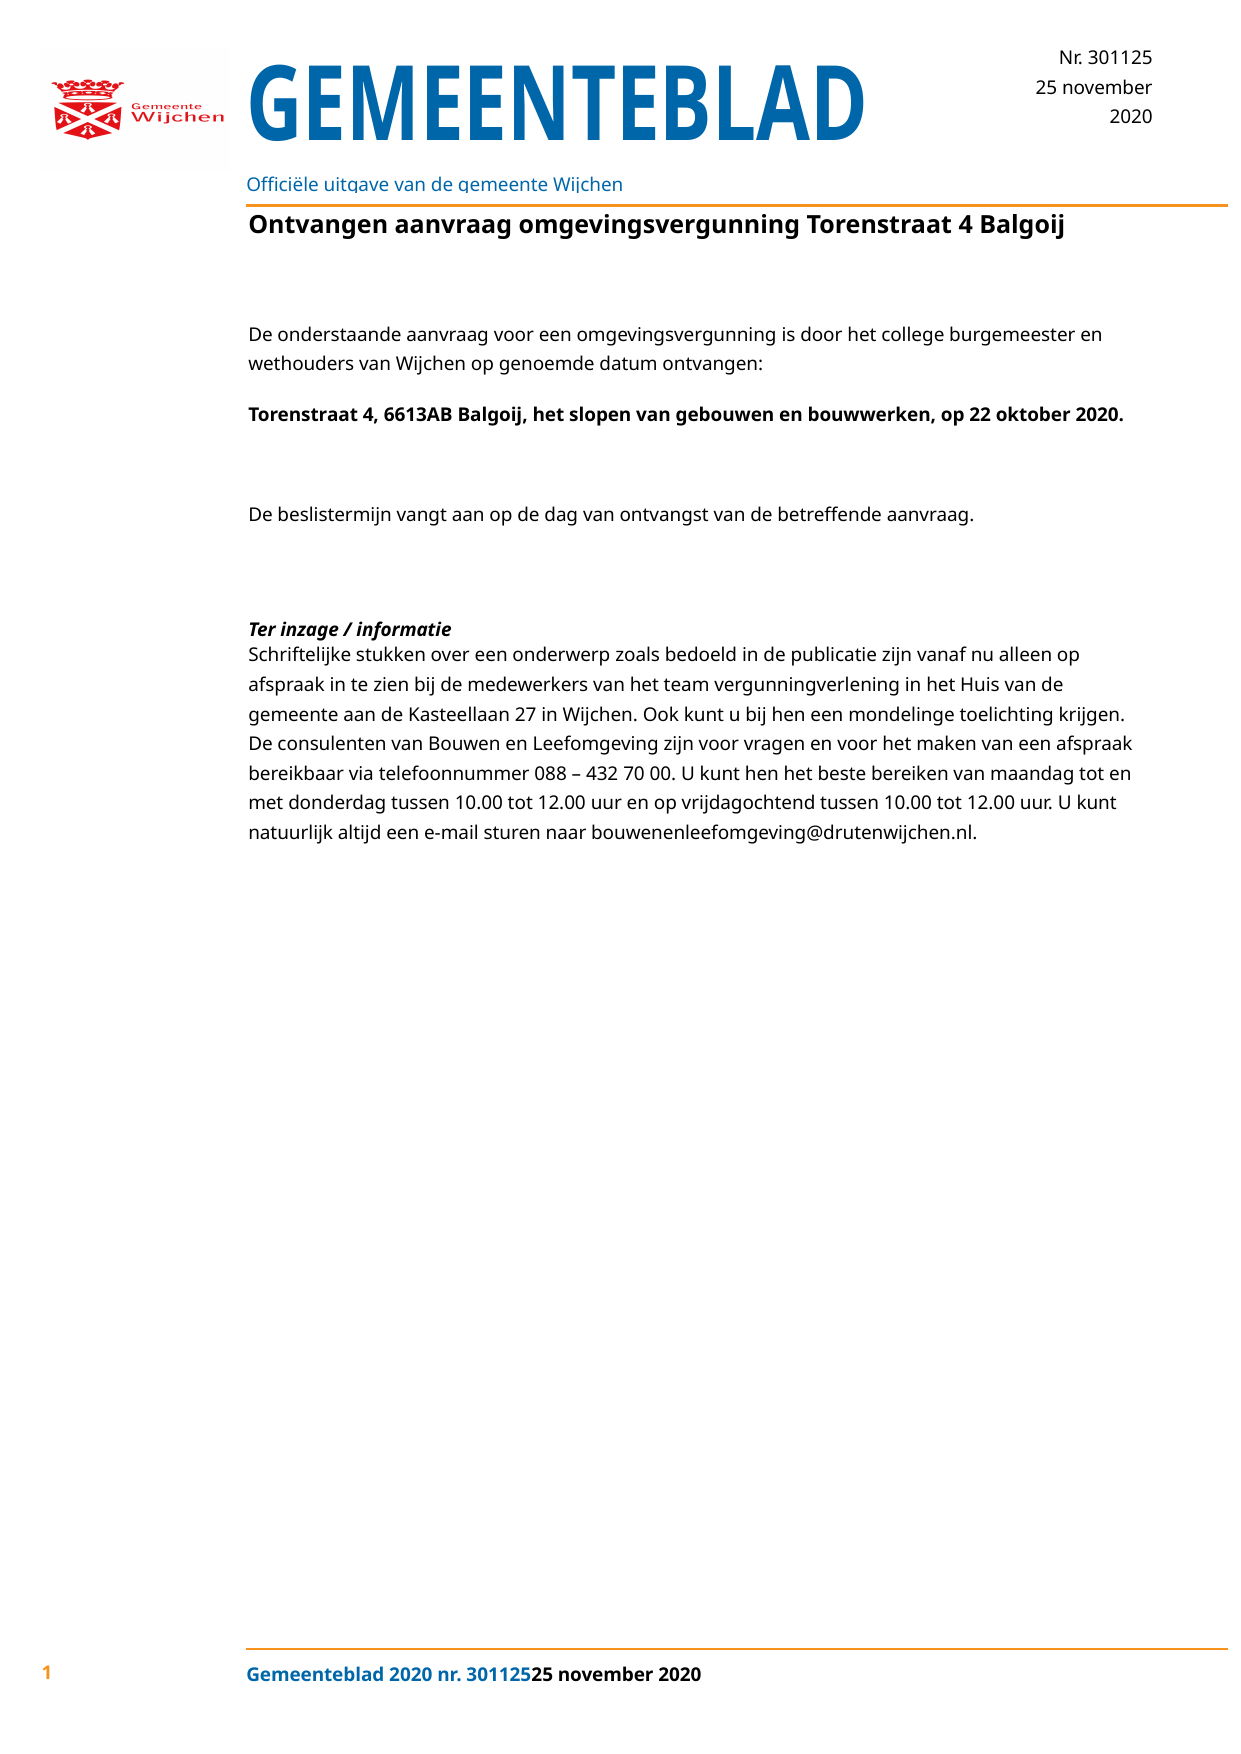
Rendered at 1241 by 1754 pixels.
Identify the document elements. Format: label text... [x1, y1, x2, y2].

text De onderstaande aanvraag voor een omgevingsvergunning is door het college burgemeester en wethouders van Wijchen op genoemde datum ontvangen: [248, 321, 1152, 376]
picture [41, 47, 231, 172]
text Schriftelijke stukken over een onderwerp zoals bedoeld in de publicatie zijn vanaf nu alleen op afspraak in te zien bij de medewerkers van het team vergunningverlening in het Huis van de gemeente aan de Kasteellaan 27 in Wijchen. Ook kunt u bij hen een mondelinge toelichting krijgen. De consulenten van Bouwen en Leefomgeving zijn voor vragen en voor het maken van een afspraak bereikbaar via telefoonnummer 088 – 432 70 00. U kunt hen het beste bereiken van maandag tot en met donderdag tussen 10.00 tot 12.00 uur en op vrijdagochtend tussen 10.00 tot 12.00 uur. U kunt natuurlijk altijd een e-mail sturen naar bouwenenleefomgeving@drutenwijchen.nl. [248, 642, 1152, 845]
text De beslistermijn vangt aan op de dag van ontvangst van de betreffende aanvraag. [248, 502, 1152, 527]
text Ter inzage / informatie [248, 616, 1152, 642]
text Torenstraat 4, 6613AB Balgoij, het slopen van gebouwen en bouwwerken, op 22 oktober 2020. [248, 401, 1152, 426]
text Ontvangen aanvraag omgevingsvergunning Torenstraat 4 Balgoij [248, 207, 1152, 241]
